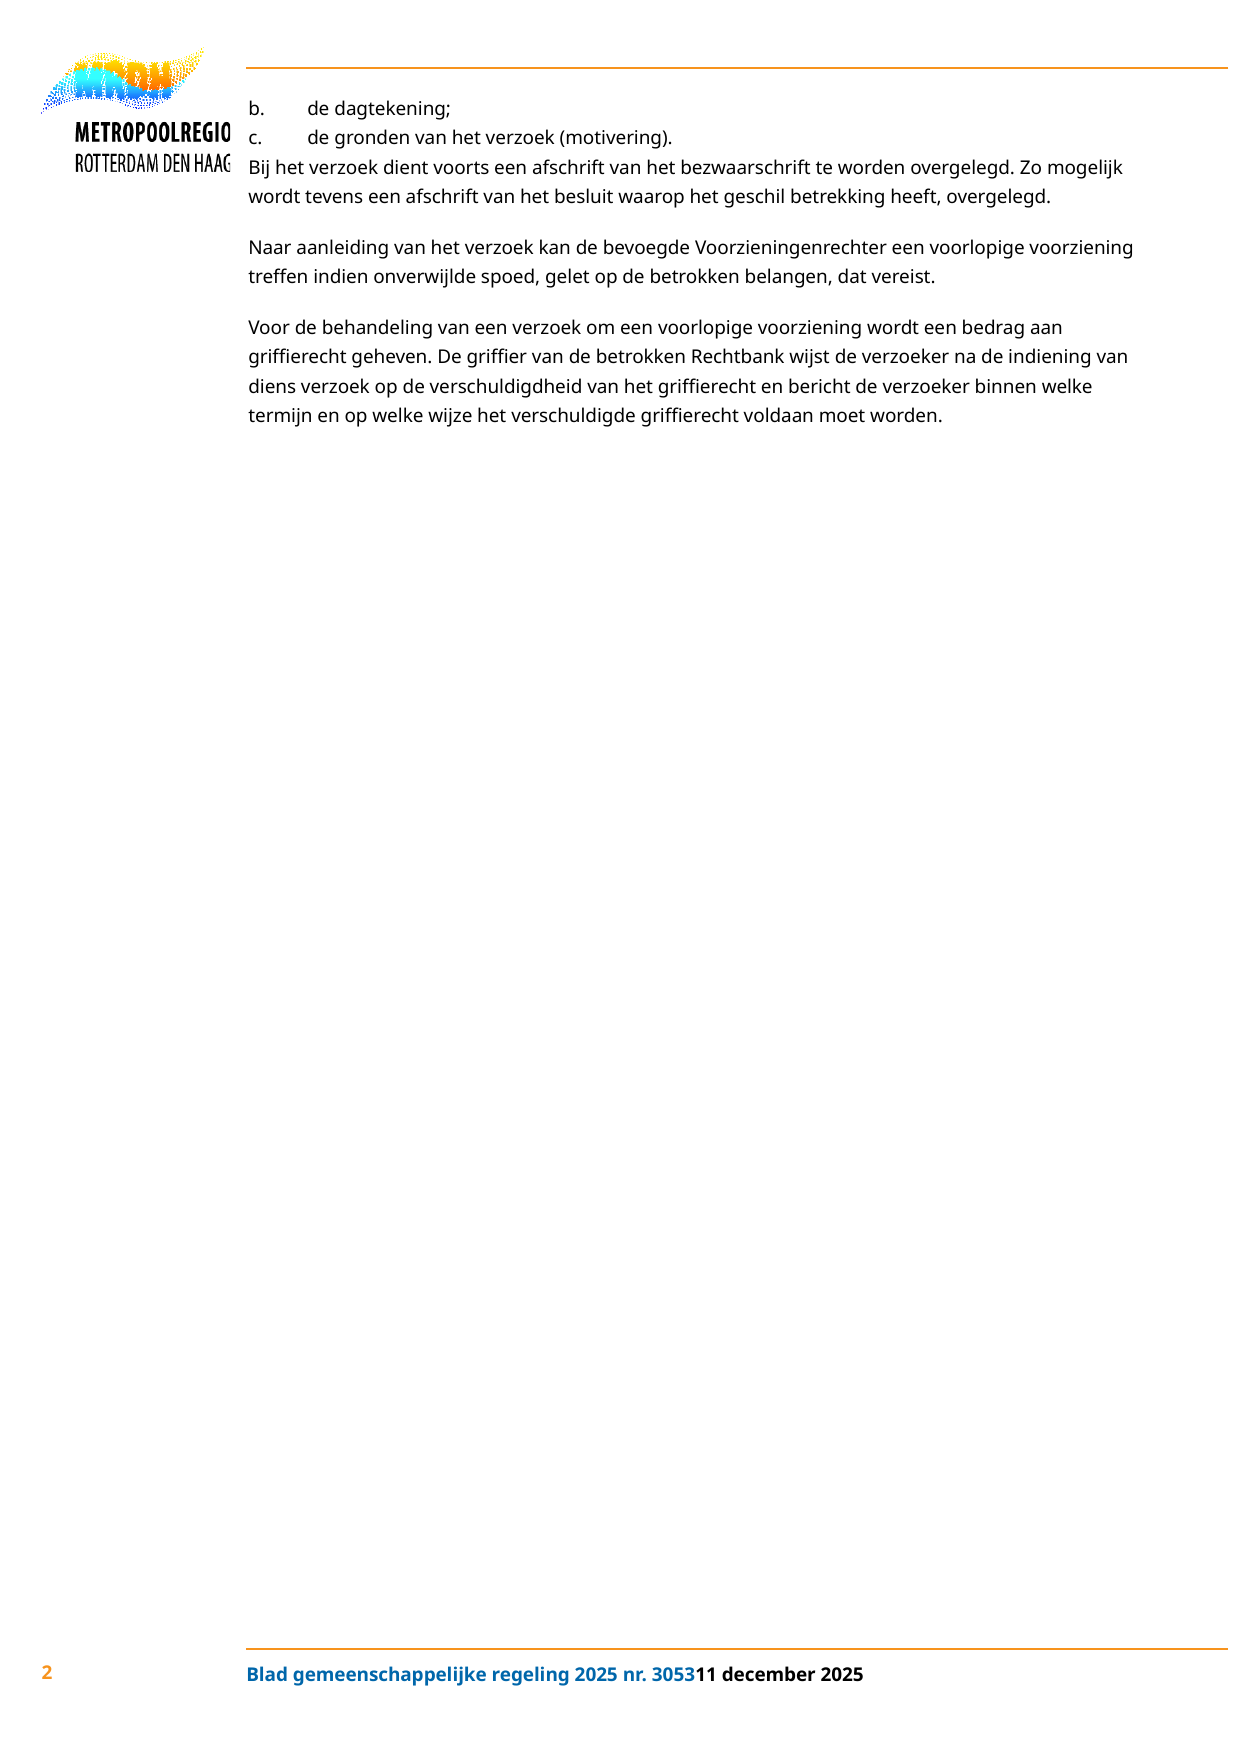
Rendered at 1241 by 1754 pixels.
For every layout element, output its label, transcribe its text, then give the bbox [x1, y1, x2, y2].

picture [41, 47, 231, 172]
text Bij het verzoek dient voorts een afschrift van het bezwaarschrift te worden overgelegd. Zo mogelijk wordt tevens een afschrift van het besluit waarop het geschil betrekking heeft, overgelegd. [248, 154, 1152, 209]
list de gronden van het verzoek (motivering). [248, 124, 1152, 150]
text Naar aanleiding van het verzoek kan de bevoegde Voorzieningenrechter een voorlopige voorziening treffen indien onverwijlde spoed, gelet op de betrokken belangen, dat vereist. [248, 234, 1152, 289]
text Voor de behandeling van een verzoek om een voorlopige voorziening wordt een bedrag aan griffierecht geheven. De griffier van de betrokken Rechtbank wijst de verzoeker na de indiening van diens verzoek op de verschuldigdheid van het griffierecht en bericht de verzoeker binnen welke termijn en op welke wijze het verschuldigde griffierecht voldaan moet worden. [248, 314, 1152, 428]
list de dagtekening; [248, 95, 1152, 121]
